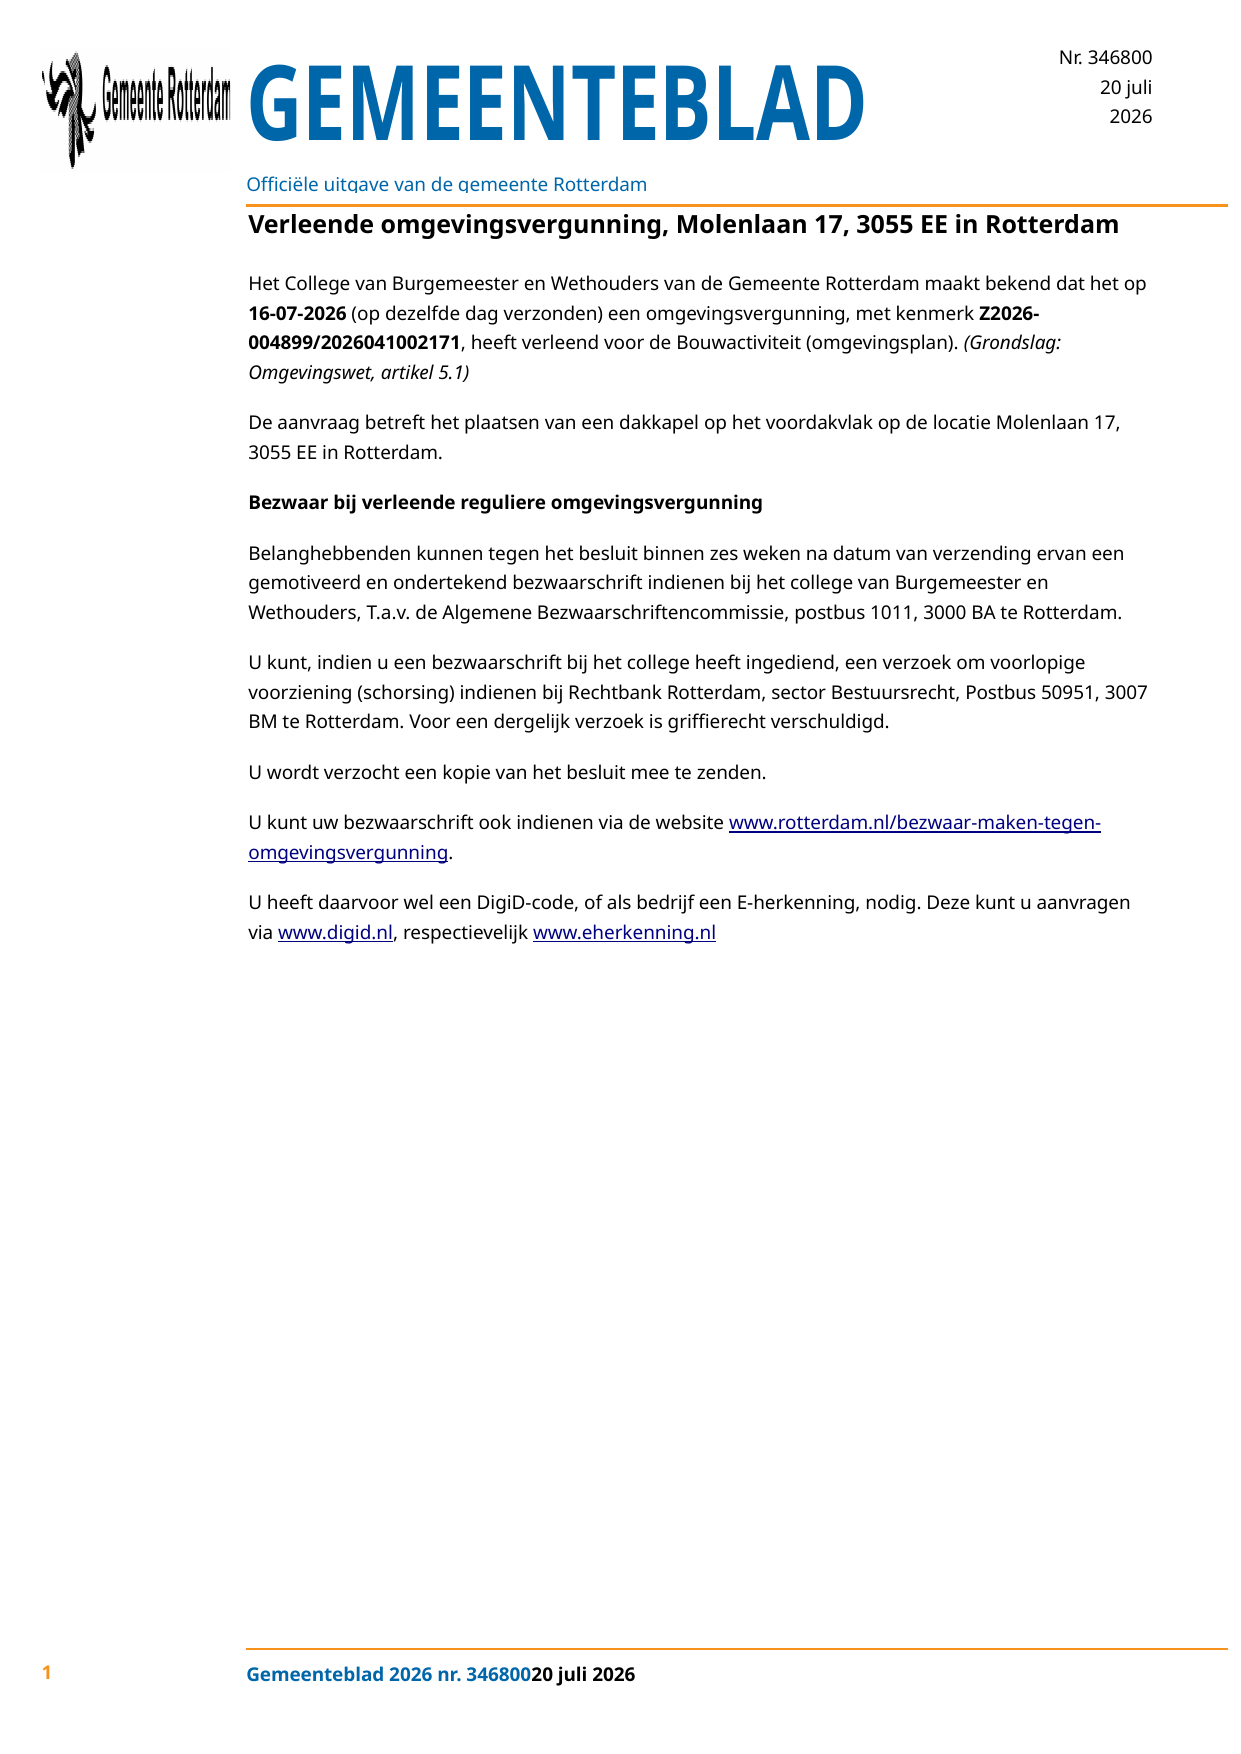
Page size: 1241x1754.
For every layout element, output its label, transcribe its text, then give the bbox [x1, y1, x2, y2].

text De aanvraag betreft het plaatsen van een dakkapel op het voordakvlak op de locatie Molenlaan 17, 3055 EE in Rotterdam. [248, 409, 1152, 465]
text Verleende omgevingsvergunning, Molenlaan 17, 3055 EE in Rotterdam [248, 207, 1152, 241]
text Het College van Burgemeester en Wethouders van de Gemeente Rotterdam maakt bekend dat het op 16-07-2026 (op dezelfde dag verzonden) een omgevingsvergunning, met kenmerk Z2026-004899/2026041002171, heeft verleend voor de Bouwactiviteit (omgevingsplan). (Grondslag: Omgevingswet, artikel 5.1) [248, 270, 1152, 385]
text U kunt, indien u een bezwaarschrift bij het college heeft ingediend, een verzoek om voorlopige voorziening (schorsing) indienen bij Rechtbank Rotterdam, sector Bestuursrecht, Postbus 50951, 3007 BM te Rotterdam. Voor een dergelijk verzoek is griffierecht verschuldigd. [248, 649, 1152, 734]
text Belanghebbenden kunnen tegen het besluit binnen zes weken na datum van verzending ervan een gemotiveerd en ondertekend bezwaarschrift indienen bij het college van Burgemeester en Wethouders, T.a.v. de Algemene Bezwaarschriftencommissie, postbus 1011, 3000 BA te Rotterdam. [248, 540, 1152, 625]
text U wordt verzocht een kopie van het besluit mee te zenden. [248, 759, 1152, 785]
text Bezwaar bij verleende reguliere omgevingsvergunning [248, 489, 1152, 515]
picture [41, 47, 231, 172]
text U heeft daarvoor wel een DigiD-code, of als bedrijf een E-herkenning, nodig. Deze kunt u aanvragen via www.digid.nl, respectievelijk www.eherkenning.nl [248, 889, 1152, 945]
text U kunt uw bezwaarschrift ook indienen via de website www.rotterdam.nl/bezwaar-maken-tegen-omgevingsvergunning. [248, 809, 1152, 865]
